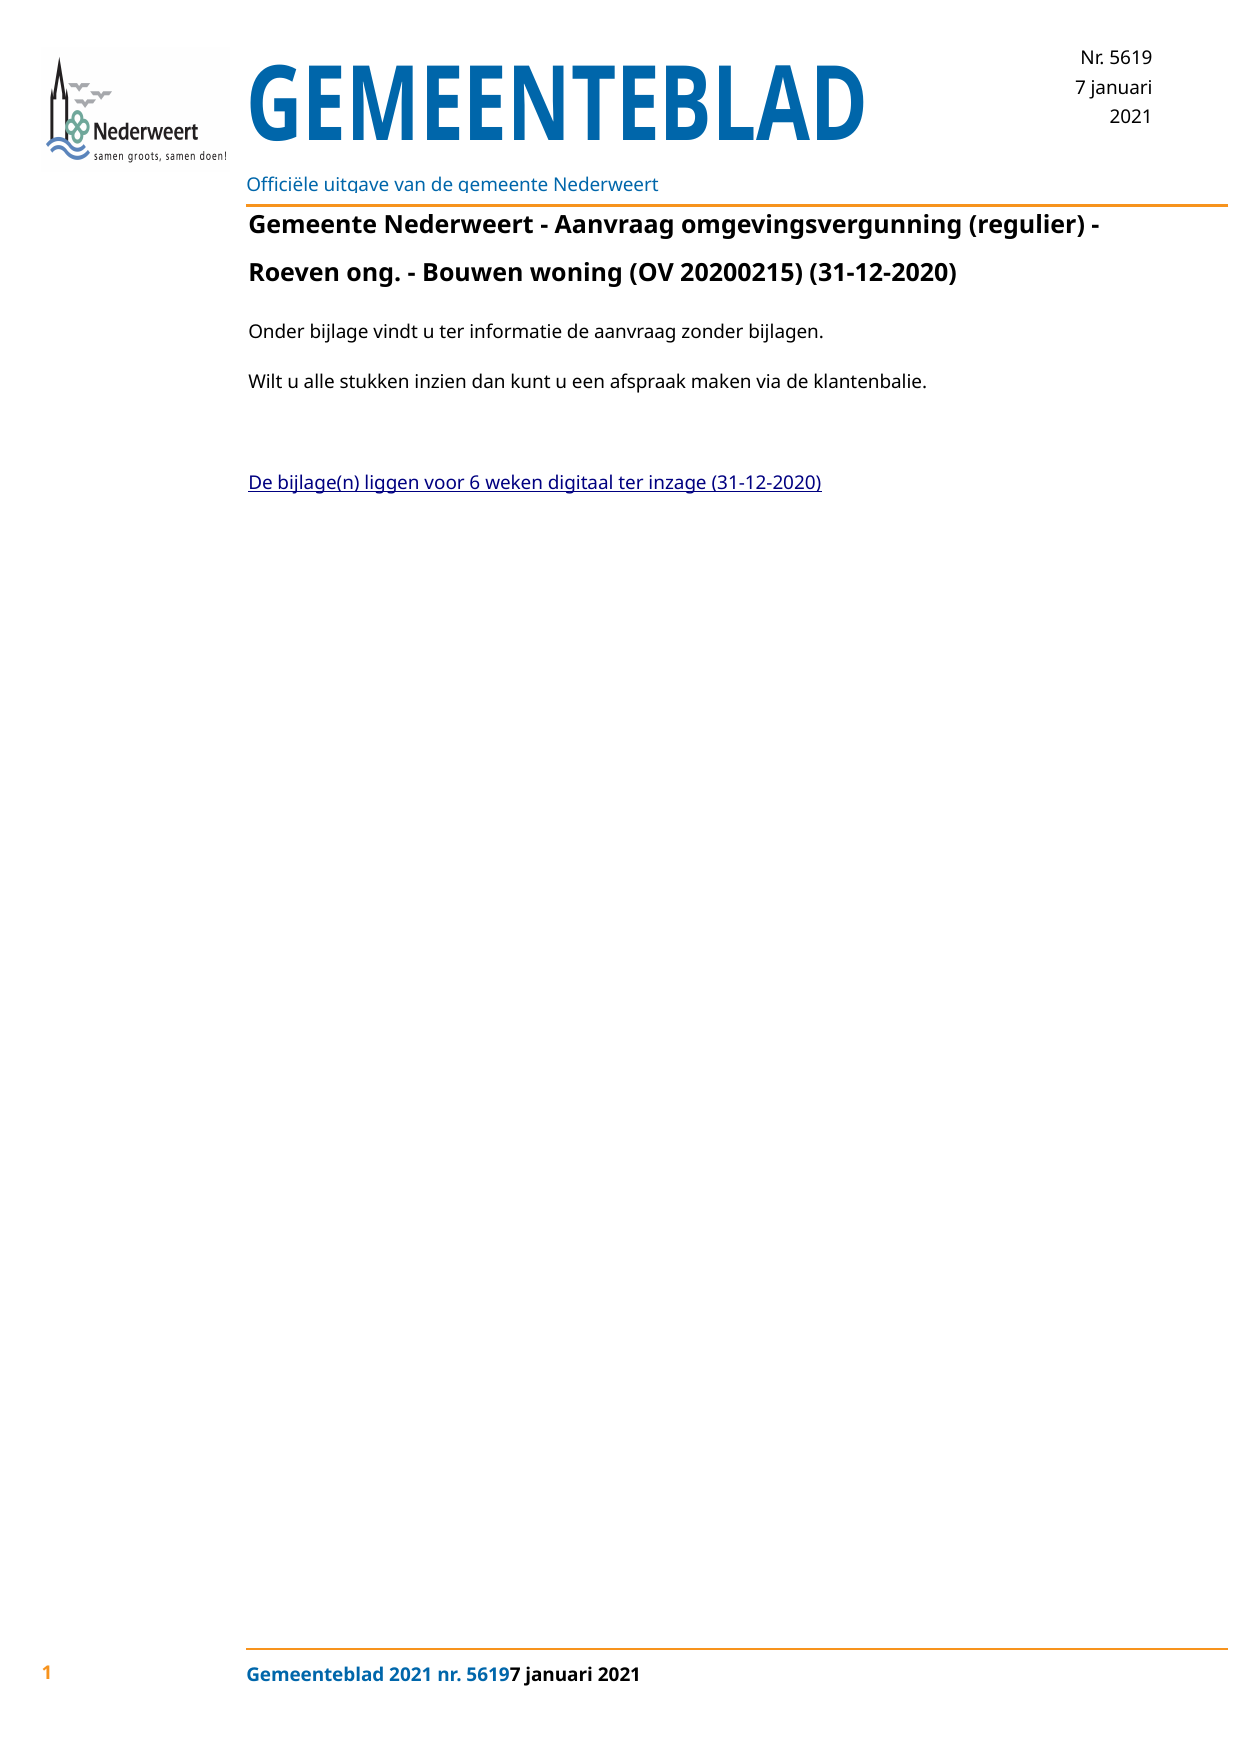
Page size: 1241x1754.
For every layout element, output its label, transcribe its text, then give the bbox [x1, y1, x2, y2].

text Gemeente Nederweert - Aanvraag omgevingsvergunning (regulier) - Roeven ong. - Bouwen woning (OV 20200215) (31-12-2020) [248, 207, 1152, 288]
text Wilt u alle stukken inzien dan kunt u een afspraak maken via de klantenbalie. [248, 368, 1152, 394]
picture [41, 47, 231, 172]
text Onder bijlage vindt u ter informatie de aanvraag zonder bijlagen. [248, 318, 1152, 344]
text De bijlage(n) liggen voor 6 weken digitaal ter inzage (31-12-2020) [248, 469, 1152, 495]
